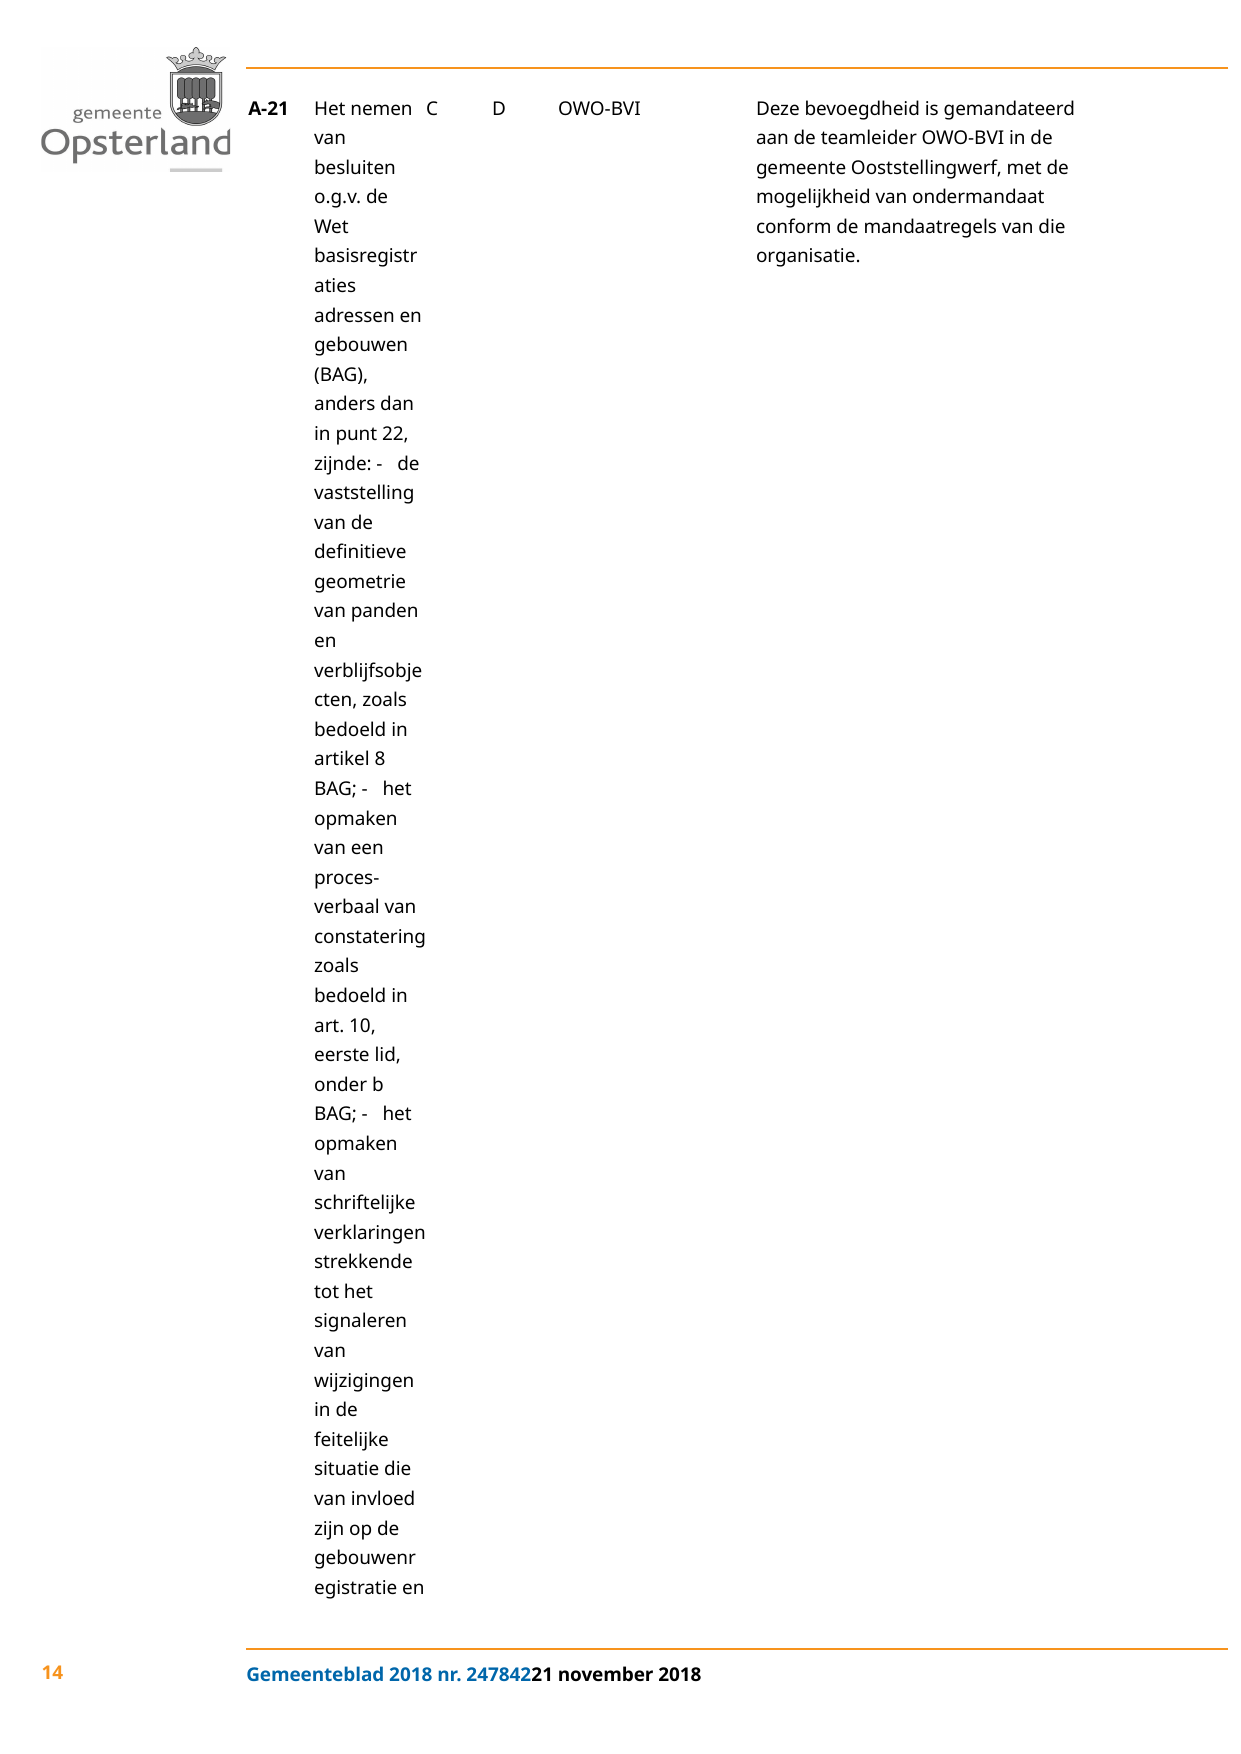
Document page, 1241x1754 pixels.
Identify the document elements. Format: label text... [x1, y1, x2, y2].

table_cell D [492, 95, 558, 1600]
picture [41, 47, 231, 172]
table_cell OWO-BVI [558, 95, 756, 1600]
table_cell Het nemen van besluiten o.g.v. de Wet basisregistraties adressen en gebouwen (BAG), anders dan in punt 22, zijnde: - de vaststelling van de definitieve geometrie van panden en verblijfsobjecten, zoals bedoeld in artikel 8 BAG; - het opmaken van een proces-verbaal van constatering zoals bedoeld in art. 10, eerste lid, onder b BAG; - het opmaken van schriftelijke verklaringen strekkende tot het signaleren van wijzigingen in de feitelijke situatie die van invloed zijn op de gebouwenregistratie en [314, 95, 426, 1600]
table_cell C [426, 95, 492, 1600]
table_cell Deze bevoegdheid is gemandateerd aan de teamleider OWO-BVI in de gemeente Ooststellingwerf, met de mogelijkheid van ondermandaat conform de mandaatregels van die organisatie. [756, 95, 1086, 1600]
table_cell A-21 [248, 95, 314, 1600]
